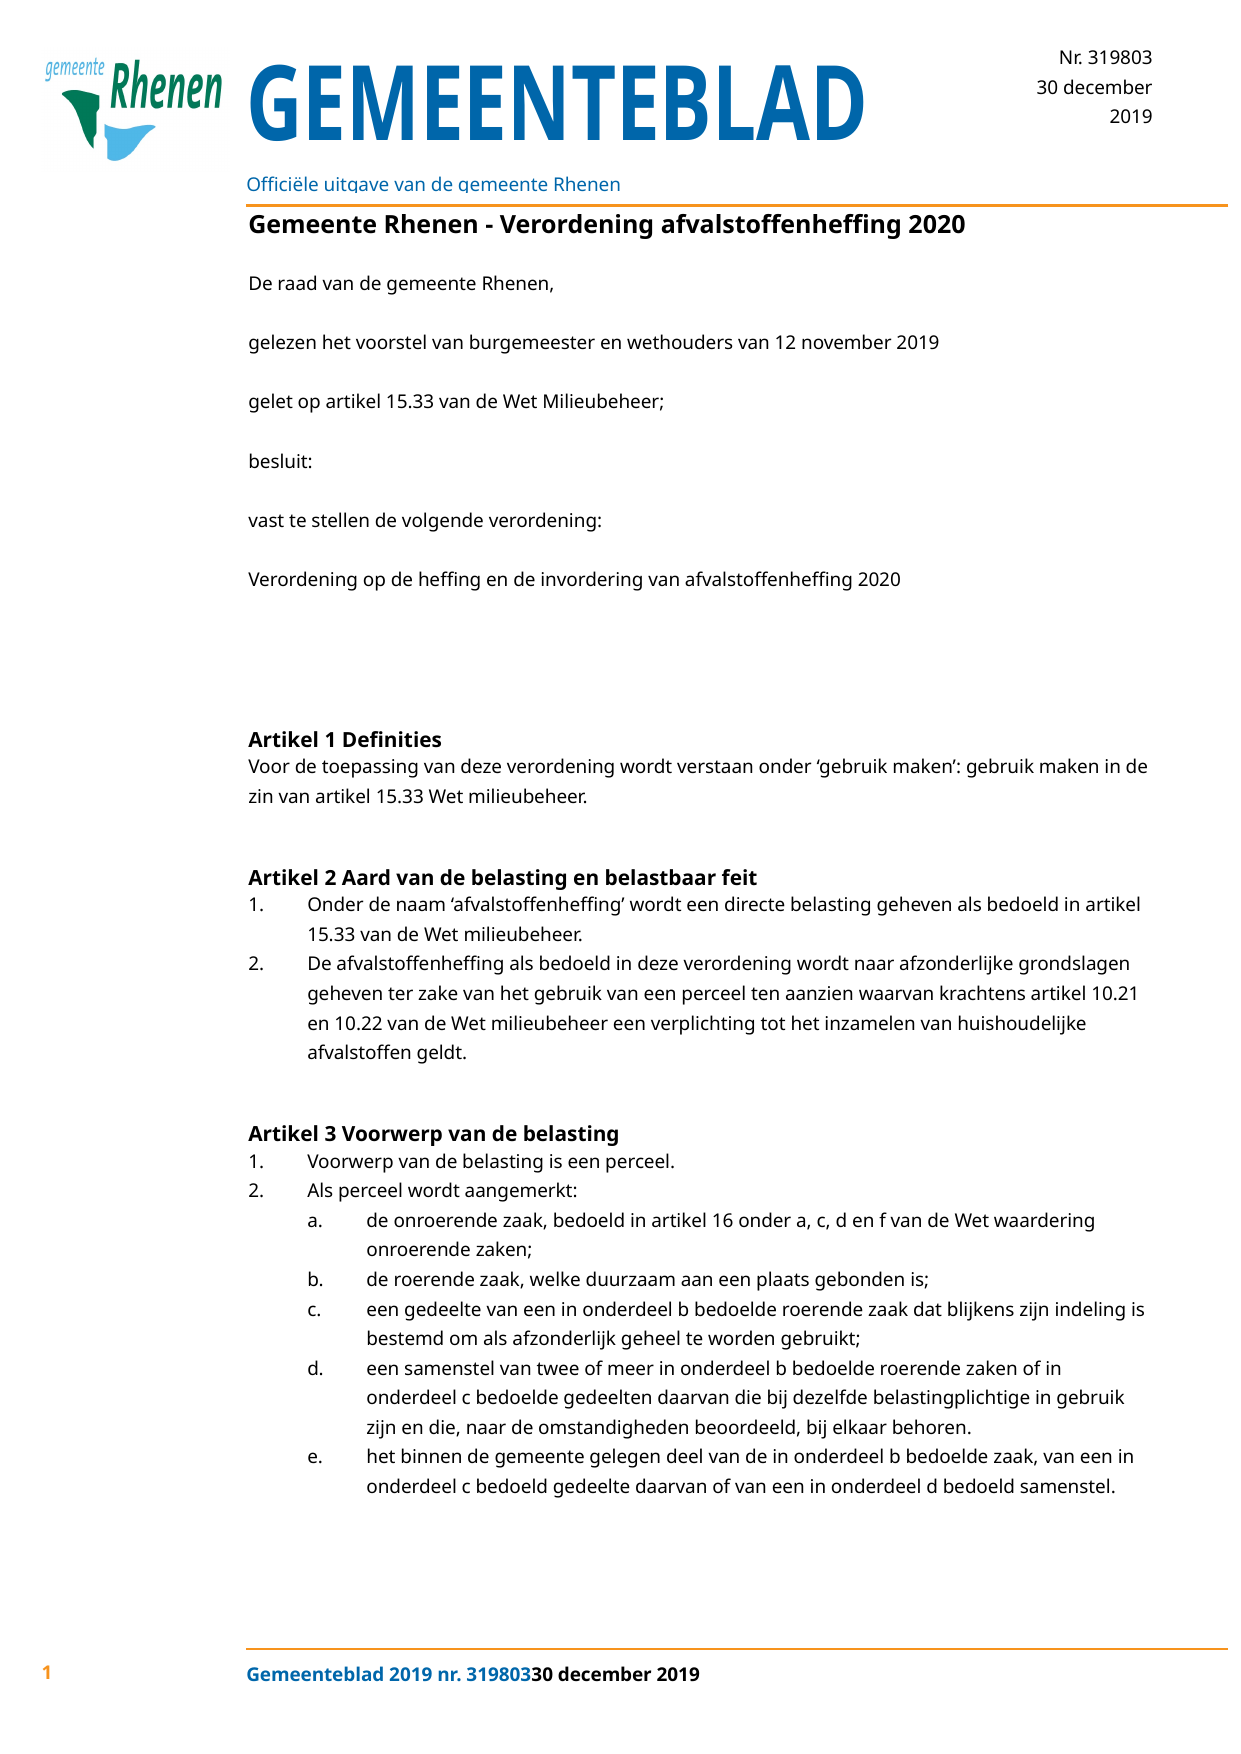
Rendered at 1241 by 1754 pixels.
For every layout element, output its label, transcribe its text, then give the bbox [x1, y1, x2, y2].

picture [41, 47, 231, 172]
text Verordening op de heffing en de invordering van afvalstoffenheffing 2020 [248, 566, 1152, 592]
list een gedeelte van een in onderdeel b bedoelde roerende zaak dat blijkens zijn indeling is bestemd om als afzonderlijk geheel te worden gebruikt; [307, 1296, 1152, 1351]
list een samenstel van twee of meer in onderdeel b bedoelde roerende zaken of in onderdeel c bedoelde gedeelten daarvan die bij dezelfde belastingplichtige in gebruik zijn en die, naar de omstandigheden beoordeeld, bij elkaar behoren. [307, 1355, 1152, 1440]
list het binnen de gemeente gelegen deel van de in onderdeel b bedoelde zaak, van een in onderdeel c bedoeld gedeelte daarvan of van een in onderdeel d bedoeld samenstel. [307, 1444, 1152, 1499]
text gelet op artikel 15.33 van de Wet Milieubeheer; [248, 389, 1152, 414]
text Artikel 2 Aard van de belasting en belastbaar feit [248, 863, 1152, 891]
text Voor de toepassing van deze verordening wordt verstaan onder ‘gebruik maken’: gebruik maken in de zin van artikel 15.33 Wet milieubeheer. [248, 753, 1152, 809]
text De raad van de gemeente Rhenen, [248, 270, 1152, 296]
list Onder de naam ‘afvalstoffenheffing’ wordt een directe belasting geheven als bedoeld in artikel 15.33 van de Wet milieubeheer. [248, 891, 1152, 947]
text Gemeente Rhenen - Verordening afvalstoffenheffing 2020 [248, 207, 1152, 241]
list de roerende zaak, welke duurzaam aan een plaats gebonden is; [307, 1266, 1152, 1292]
list Voorwerp van de belasting is een perceel. [248, 1148, 1152, 1173]
list Als perceel wordt aangemerkt: [248, 1177, 1152, 1203]
list de onroerende zaak, bedoeld in artikel 16 onder a, c, d en f van de Wet waardering onroerende zaken; [307, 1207, 1152, 1262]
text gelezen het voorstel van burgemeester en wethouders van 12 november 2019 [248, 329, 1152, 355]
text Artikel 1 Definities [248, 725, 1152, 753]
text besluit: [248, 448, 1152, 473]
text vast te stellen de volgende verordening: [248, 507, 1152, 533]
text Artikel 3 Voorwerp van de belasting [248, 1119, 1152, 1148]
list De afvalstoffenheffing als bedoeld in deze verordening wordt naar afzonderlijke grondslagen geheven ter zake van het gebruik van een perceel ten aanzien waarvan krachtens artikel 10.21 en 10.22 van de Wet milieubeheer een verplichting tot het inzamelen van huishoudelijke afvalstoffen geldt. [248, 951, 1152, 1065]
